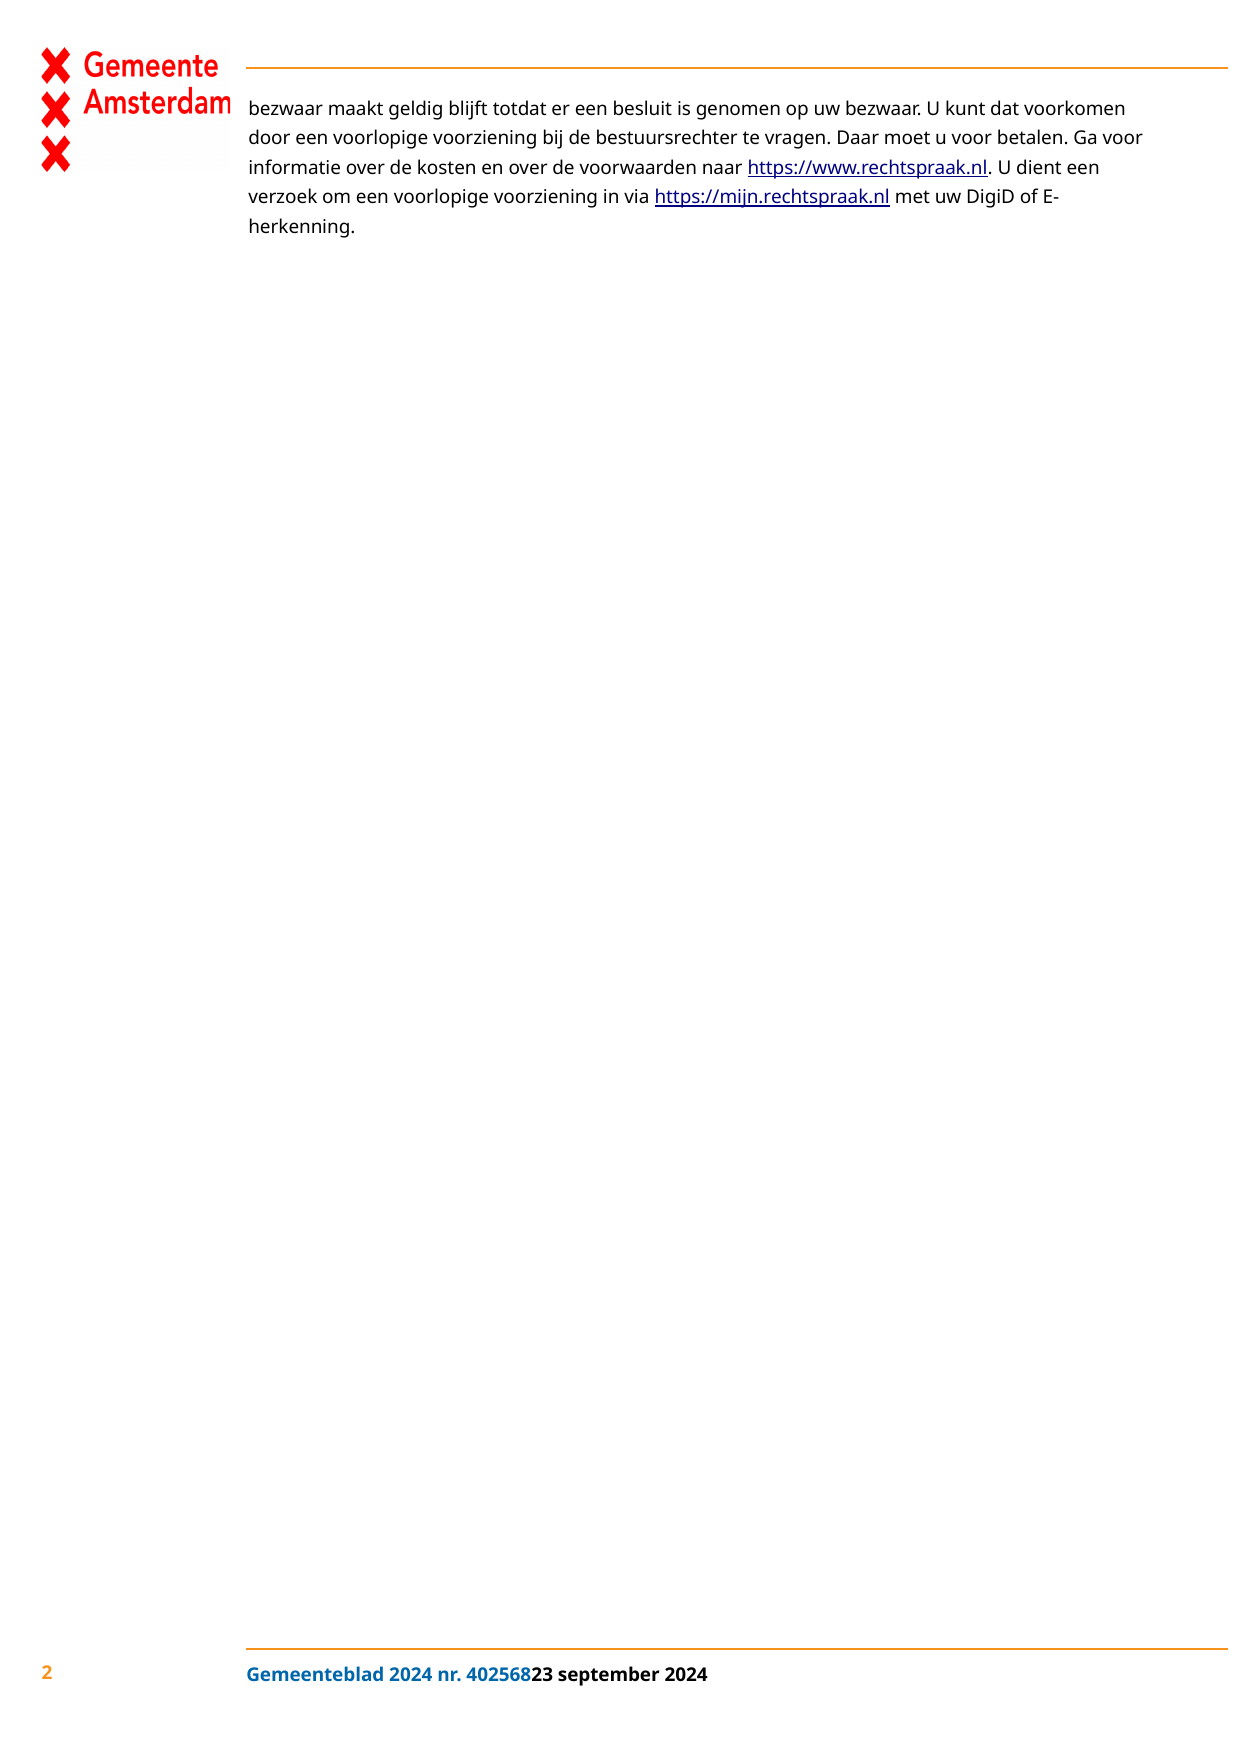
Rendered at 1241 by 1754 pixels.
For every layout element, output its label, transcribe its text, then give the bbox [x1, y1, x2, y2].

text bezwaar maakt geldig blijft totdat er een besluit is genomen op uw bezwaar. U kunt dat voorkomen door een voorlopige voorziening bij de bestuursrechter te vragen. Daar moet u voor betalen. Ga voor informatie over de kosten en over de voorwaarden naar https://www.rechtspraak.nl. U dient een verzoek om een voorlopige voorziening in via https://mijn.rechtspraak.nl met uw DigiD of E-herkenning. [248, 95, 1152, 239]
picture [41, 47, 231, 172]
